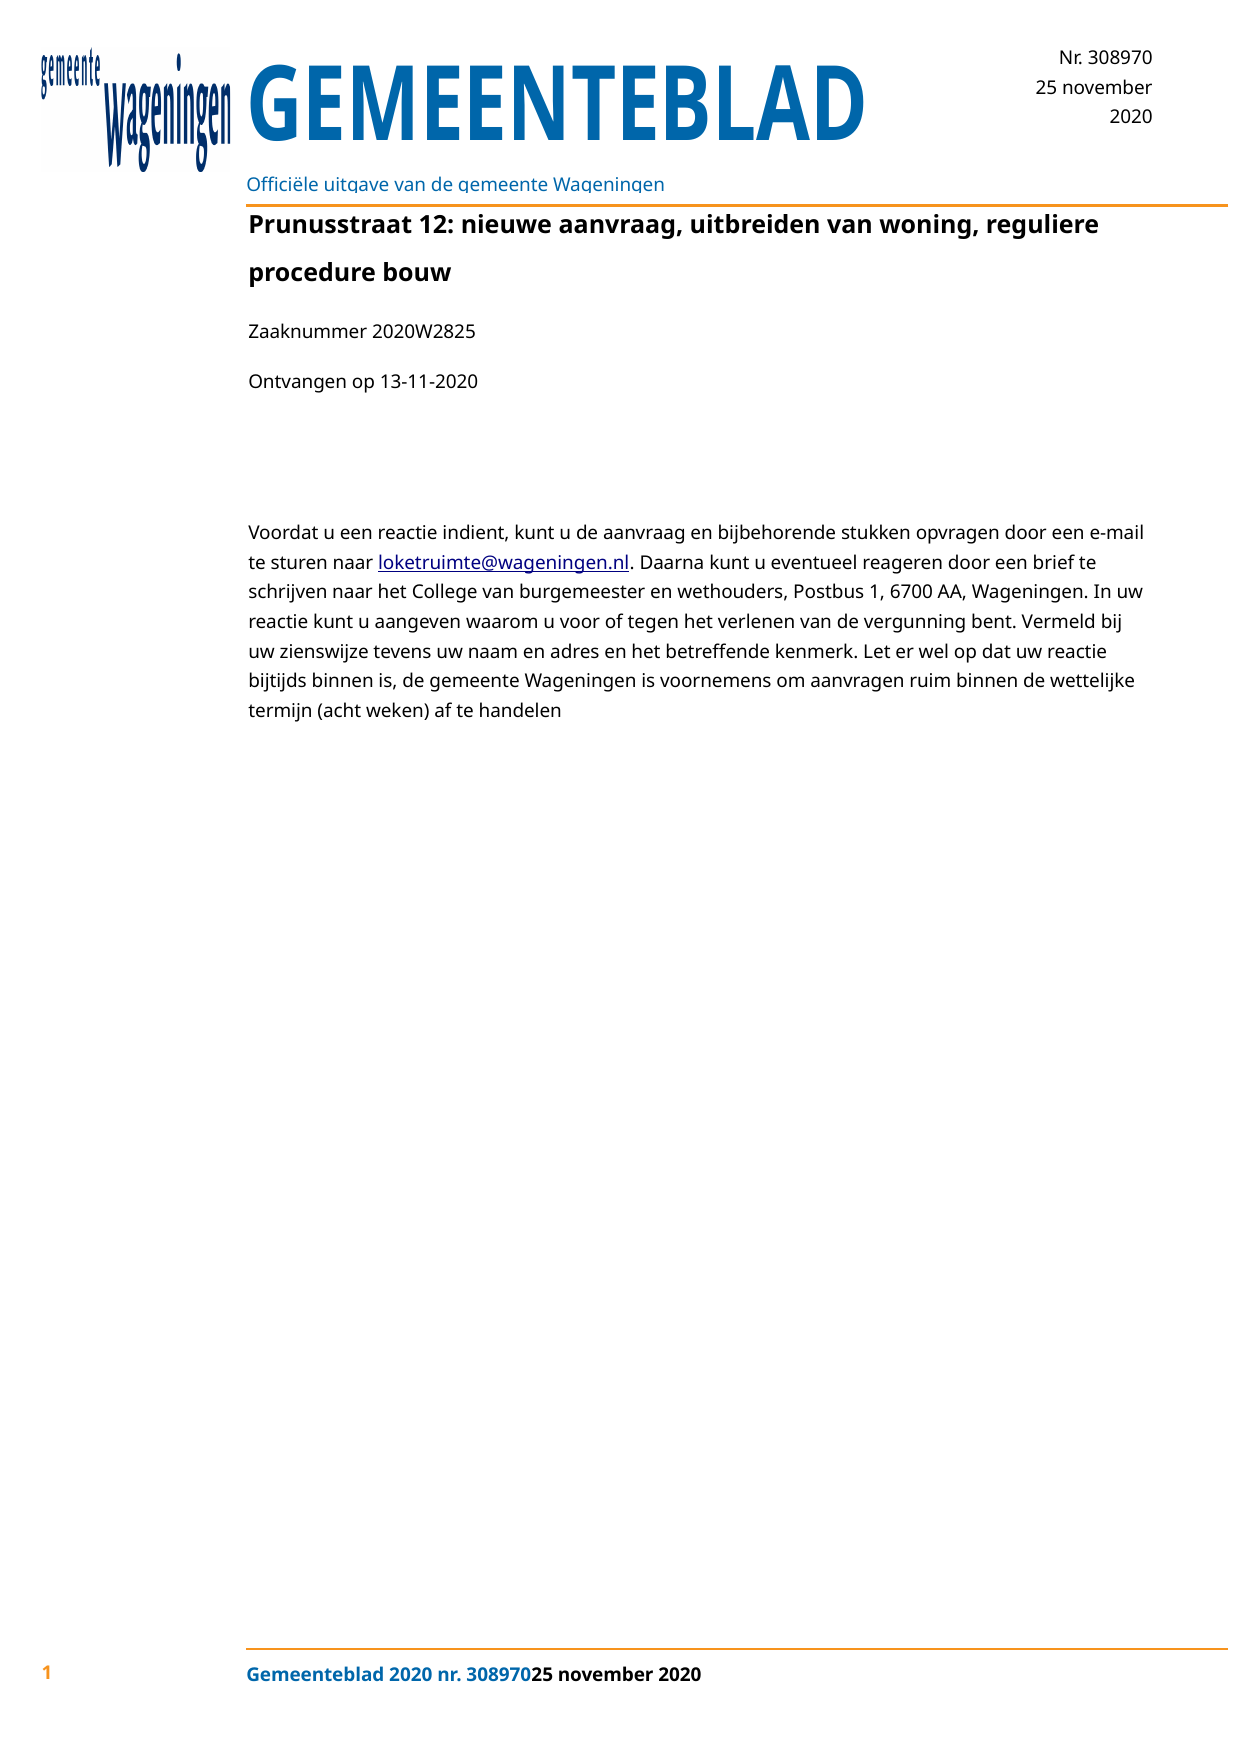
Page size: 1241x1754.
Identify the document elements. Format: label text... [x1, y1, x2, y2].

picture [41, 47, 231, 172]
text Ontvangen op 13-11-2020 [248, 368, 1152, 394]
text Voordat u een reactie indient, kunt u de aanvraag en bijbehorende stukken opvragen door een e-mail te sturen naar loketruimte@wageningen.nl. Daarna kunt u eventueel reageren door een brief te schrijven naar het College van burgemeester en wethouders, Postbus 1, 6700 AA, Wageningen. In uw reactie kunt u aangeven waarom u voor of tegen het verlenen van de vergunning bent. Vermeld bij uw zienswijze tevens uw naam en adres en het betreffende kenmerk. Let er wel op dat uw reactie bijtijds binnen is, de gemeente Wageningen is voornemens om aanvragen ruim binnen de wettelijke termijn (acht weken) af te handelen [248, 519, 1152, 723]
text Zaaknummer 2020W2825 [248, 318, 1152, 344]
text Prunusstraat 12: nieuwe aanvraag, uitbreiden van woning, reguliere procedure bouw [248, 207, 1152, 288]
